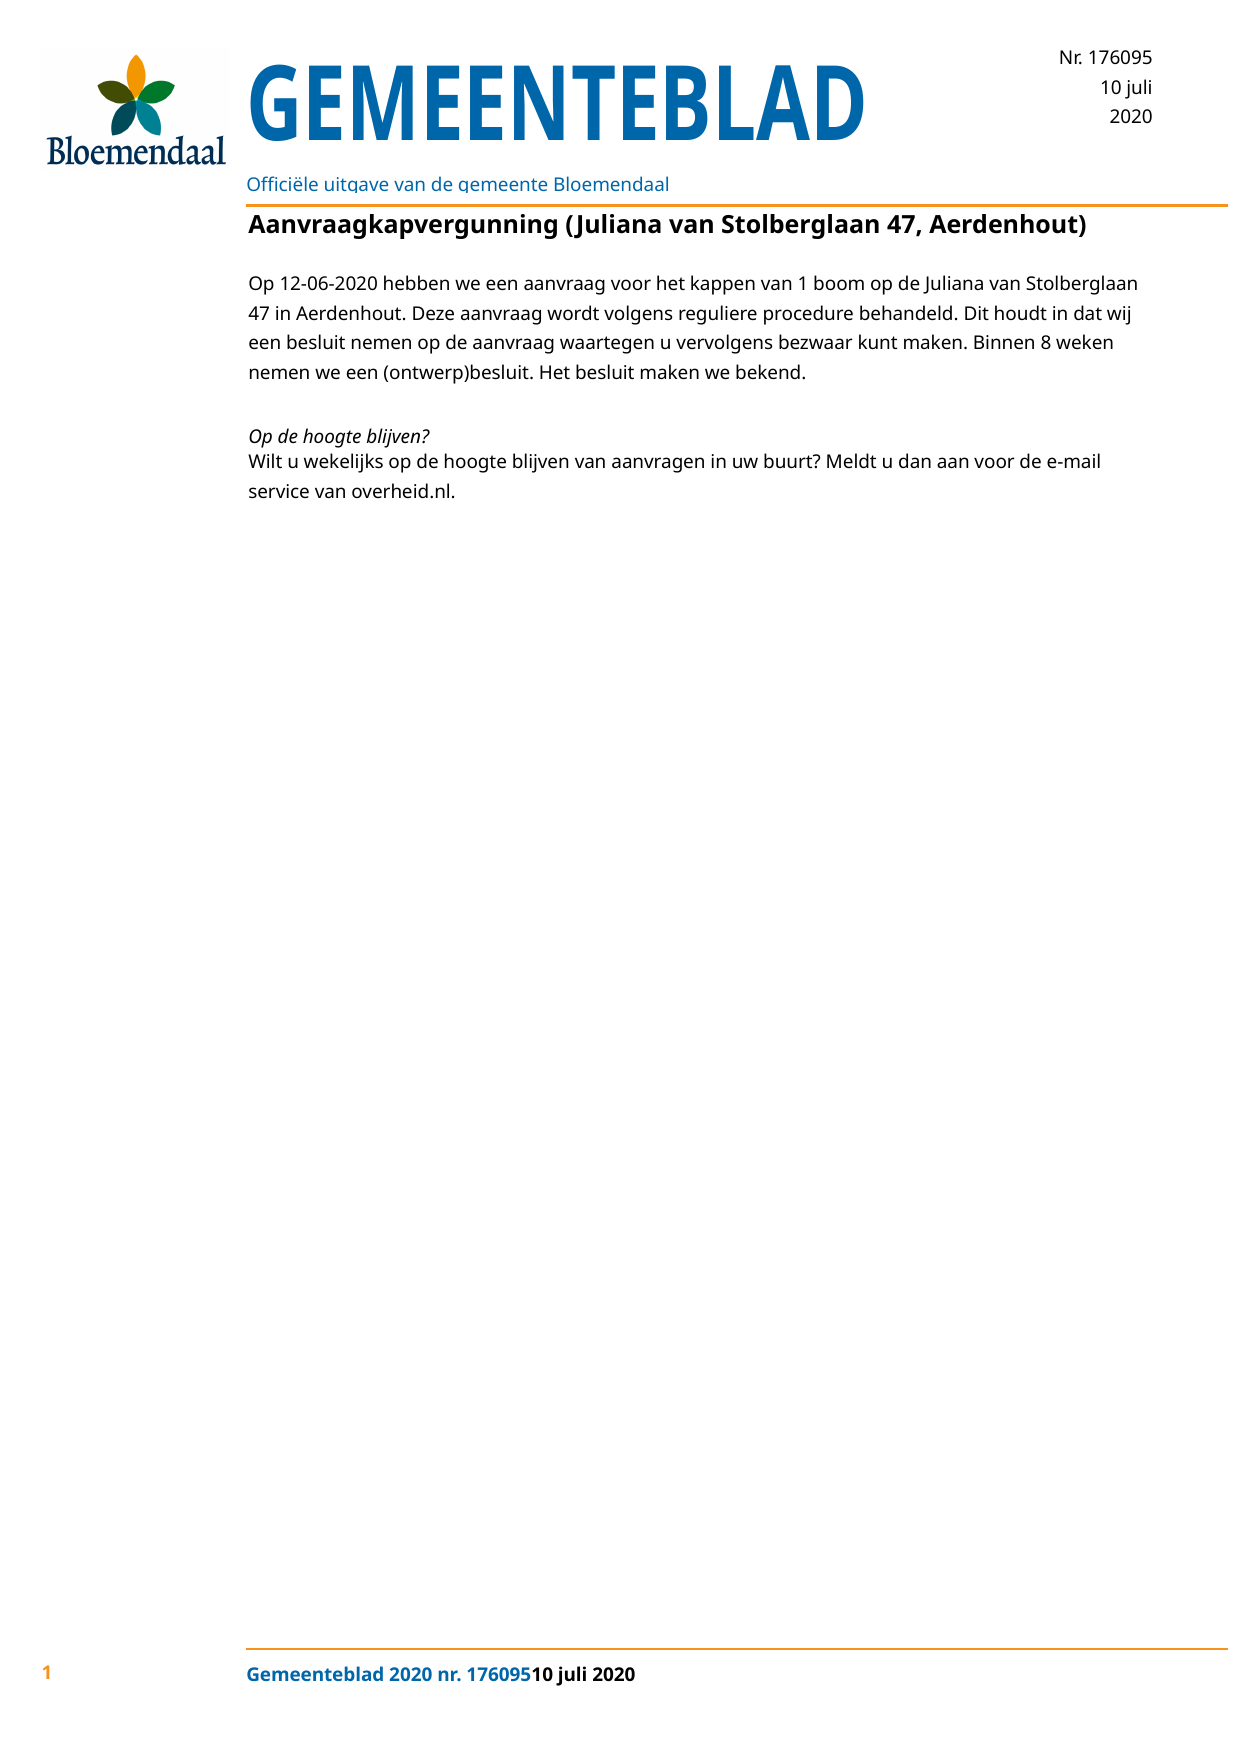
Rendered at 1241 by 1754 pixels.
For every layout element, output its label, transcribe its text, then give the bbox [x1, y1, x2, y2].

text Wilt u wekelijks op de hoogte blijven van aanvragen in uw buurt? Meldt u dan aan voor de e-mail service van overheid.nl. [248, 449, 1152, 504]
picture [41, 47, 231, 172]
text Op de hoogte blijven? [248, 423, 1152, 449]
text Op 12-06-2020 hebben we een aanvraag voor het kappen van 1 boom op de Juliana van Stolberglaan 47 in Aerdenhout. Deze aanvraag wordt volgens reguliere procedure behandeld. Dit houdt in dat wij een besluit nemen op de aanvraag waartegen u vervolgens bezwaar kunt maken. Binnen 8 weken nemen we een (ontwerp)besluit. Het besluit maken we bekend. [248, 270, 1152, 385]
text Aanvraagkapvergunning (Juliana van Stolberglaan 47, Aerdenhout) [248, 207, 1152, 241]
